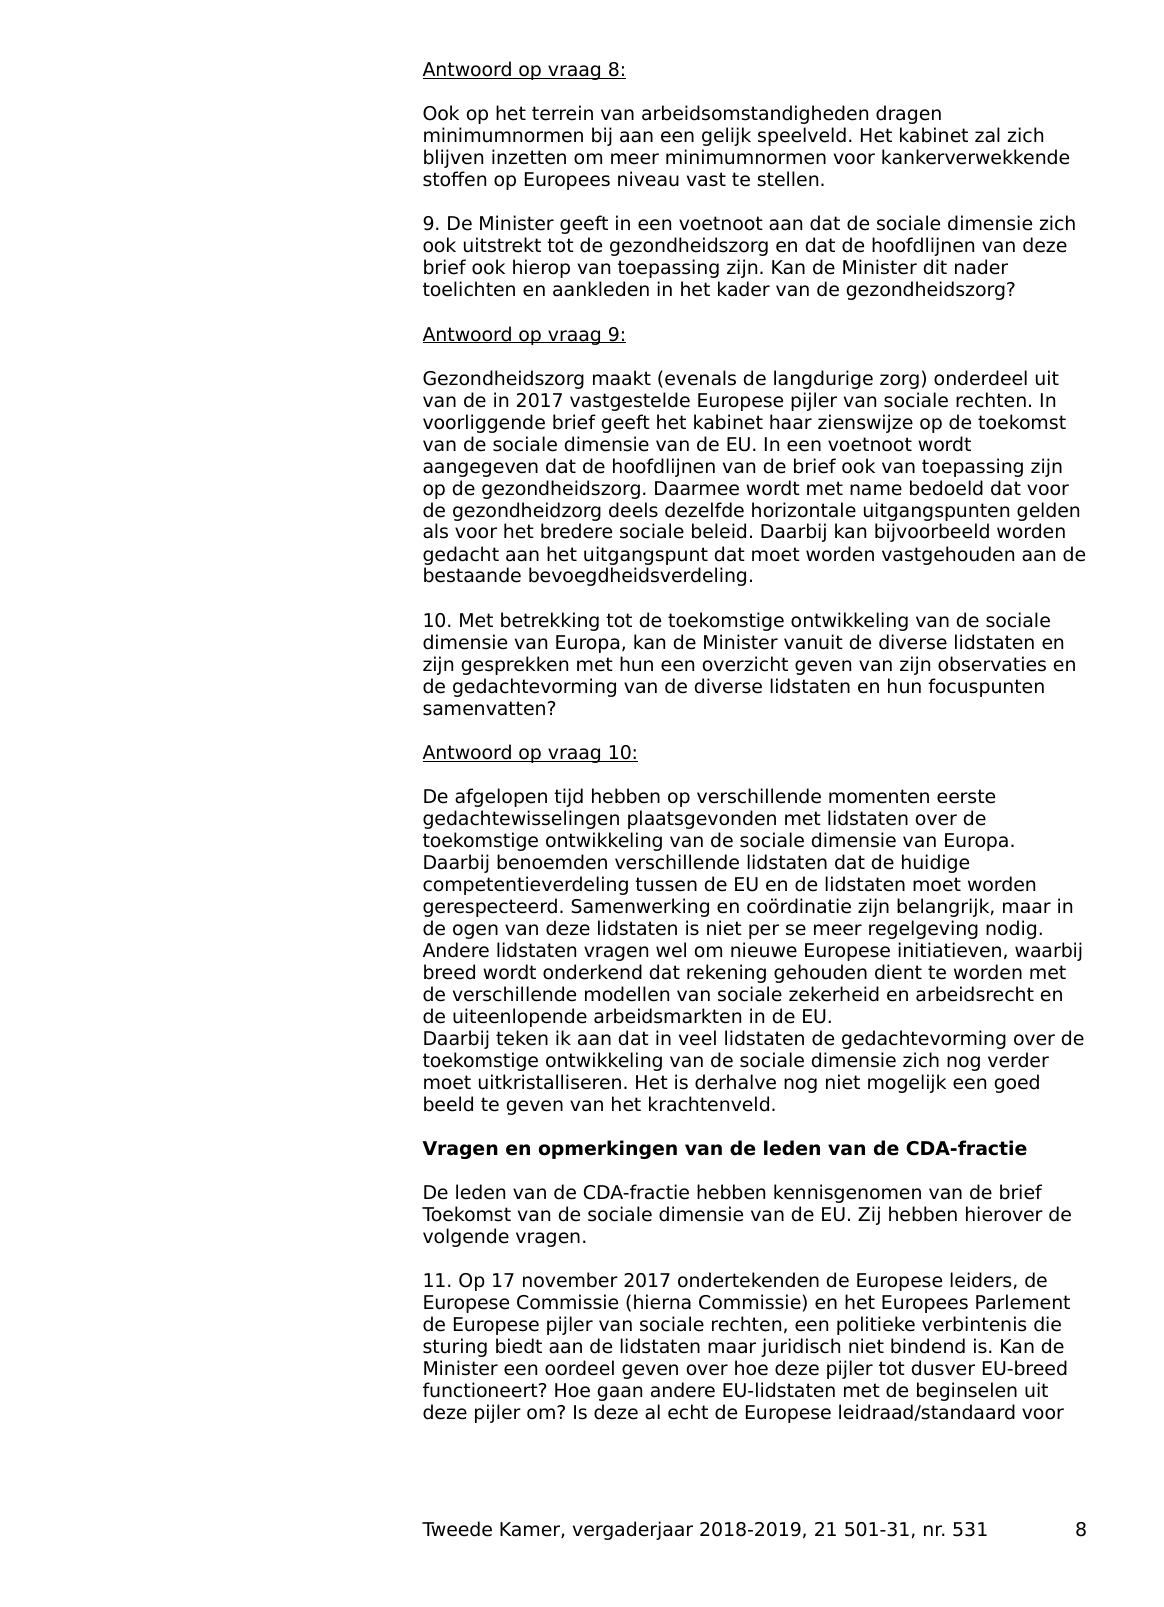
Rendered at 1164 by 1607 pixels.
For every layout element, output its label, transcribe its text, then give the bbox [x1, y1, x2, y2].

text 10. Met betrekking tot de toekomstige ontwikkeling van de sociale dimensie van Europa, kan de Minister vanuit de diverse lidstaten en zijn gesprekken met hun een overzicht geven van zijn observaties en de gedachtevorming van de diverse lidstaten en hun focuspunten samenvatten? [422, 609, 1087, 719]
subtitle Vragen en opmerkingen van de leden van de CDA-fractie [422, 1138, 1087, 1160]
text 9. De Minister geeft in een voetnoot aan dat de sociale dimensie zich ook uitstrekt tot de gezondheidszorg en dat de hoofdlijnen van deze brief ook hierop van toepassing zijn. Kan de Minister dit nader toelichten en aankleden in het kader van de gezondheidszorg? [422, 213, 1087, 301]
text 11. Op 17 november 2017 ondertekenden de Europese leiders, de Europese Commissie (hierna Commissie) en het Europees Parlement de Europese pijler van sociale rechten, een politieke verbintenis die sturing biedt aan de lidstaten maar juridisch niet bindend is. Kan de Minister een oordeel geven over hoe deze pijler tot dusver EU-breed functioneert? Hoe gaan andere EU-lidstaten met de beginselen uit deze pijler om? Is deze al echt de Europese leidraad/standaard voor [422, 1270, 1087, 1424]
subtitle Antwoord op vraag 9: [422, 323, 1087, 345]
text De afgelopen tijd hebben op verschillende momenten eerste gedachtewisselingen plaatsgevonden met lidstaten over de toekomstige ontwikkeling van de sociale dimensie van Europa. Daarbij benoemden verschillende lidstaten dat de huidige competentieverdeling tussen de EU en de lidstaten moet worden gerespecteerd. Samenwerking en coördinatie zijn belangrijk, maar in de ogen van deze lidstaten is niet per se meer regelgeving nodig. Andere lidstaten vragen wel om nieuwe Europese initiatieven, waarbij breed wordt onderkend dat rekening gehouden dient te worden met de verschillende modellen van sociale zekerheid en arbeidsrecht en de uiteenlopende arbeidsmarkten in de EU. [422, 786, 1087, 1028]
subtitle Antwoord op vraag 8: [422, 59, 1087, 81]
text De leden van de CDA-fractie hebben kennisgenomen van de brief Toekomst van de sociale dimensie van de EU. Zij hebben hierover de volgende vragen. [422, 1182, 1087, 1248]
text Gezondheidszorg maakt (evenals de langdurige zorg) onderdeel uit van de in 2017 vastgestelde Europese pijler van sociale rechten. In voorliggende brief geeft het kabinet haar zienswijze op de toekomst van de sociale dimensie van de EU. In een voetnoot wordt aangegeven dat de hoofdlijnen van de brief ook van toepassing zijn op de gezondheidszorg. Daarmee wordt met name bedoeld dat voor de gezondheidzorg deels dezelfde horizontale uitgangspunten gelden als voor het bredere sociale beleid. Daarbij kan bijvoorbeeld worden gedacht aan het uitgangspunt dat moet worden vastgehouden aan de bestaande bevoegdheidsverdeling. [422, 368, 1087, 587]
text Daarbij teken ik aan dat in veel lidstaten de gedachtevorming over de toekomstige ontwikkeling van de sociale dimensie zich nog verder moet uitkristalliseren. Het is derhalve nog niet mogelijk een goed beeld te geven van het krachtenveld. [422, 1028, 1087, 1116]
subtitle Antwoord op vraag 10: [422, 742, 1087, 764]
text Ook op het terrein van arbeidsomstandigheden dragen minimumnormen bij aan een gelijk speelveld. Het kabinet zal zich blijven inzetten om meer minimumnormen voor kankerverwekkende stoffen op Europees niveau vast te stellen. [422, 103, 1087, 191]
